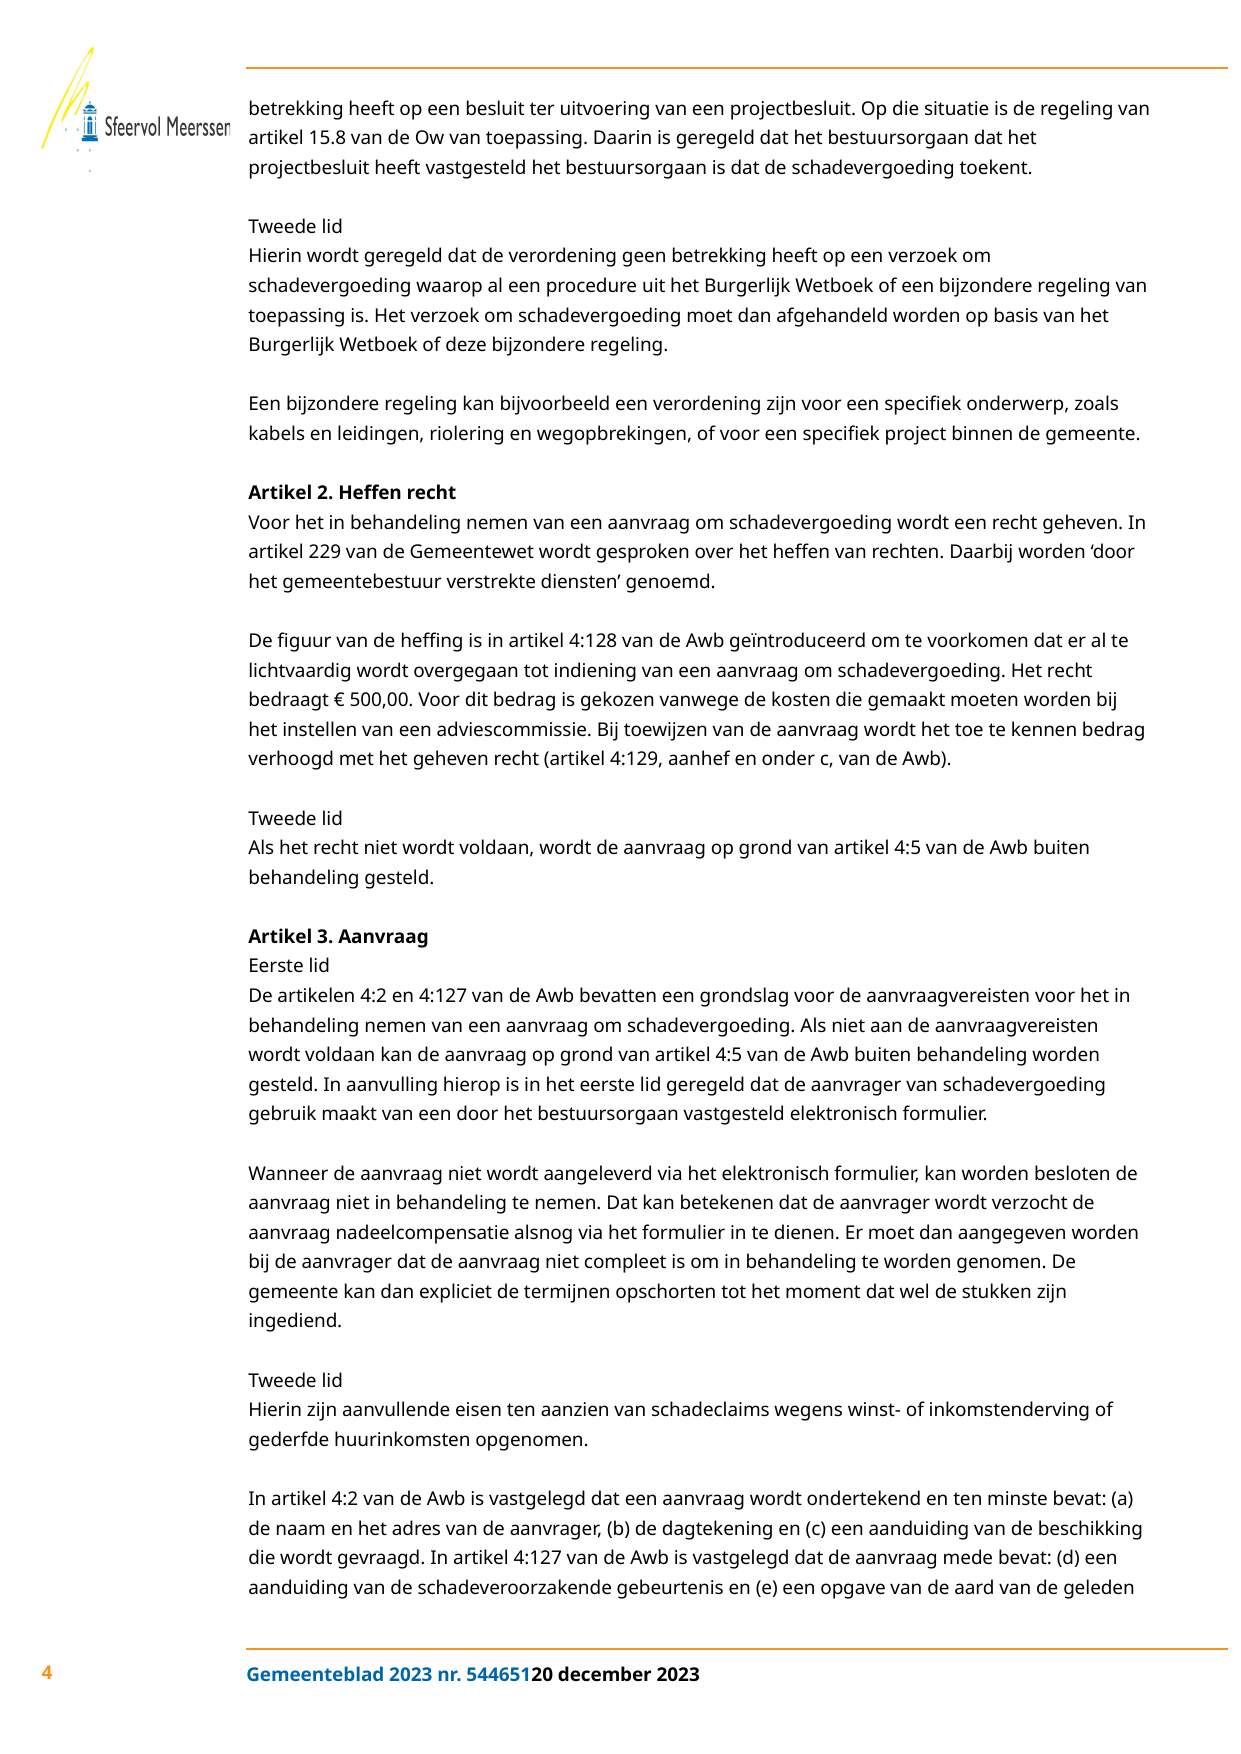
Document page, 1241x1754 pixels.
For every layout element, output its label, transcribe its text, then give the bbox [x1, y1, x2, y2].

text Tweede lid [248, 213, 1152, 239]
text Eerste lid [248, 953, 1152, 978]
text Een bijzondere regeling kan bijvoorbeeld een verordening zijn voor een specifiek onderwerp, zoals kabels en leidingen, riolering en wegopbrekingen, of voor een specifiek project binnen de gemeente. [248, 391, 1152, 446]
text Tweede lid [248, 1367, 1152, 1393]
picture [41, 47, 231, 172]
text Tweede lid [248, 805, 1152, 831]
text De figuur van de heffing is in artikel 4:128 van de Awb geïntroduceerd om te voorkomen dat er al te lichtvaardig wordt overgegaan tot indiening van een aanvraag om schadevergoeding. Het recht bedraagt € 500,00. Voor dit bedrag is gekozen vanwege de kosten die gemaakt moeten worden bij het instellen van een adviescommissie. Bij toewijzen van de aanvraag wordt het toe te kennen bedrag verhoogd met het geheven recht (artikel 4:129, aanhef en onder c, van de Awb). [248, 627, 1152, 771]
text betrekking heeft op een besluit ter uitvoering van een projectbesluit. Op die situatie is de regeling van artikel 15.8 van de Ow van toepassing. Daarin is geregeld dat het bestuursorgaan dat het projectbesluit heeft vastgesteld het bestuursorgaan is dat de schadevergoeding toekent. [248, 95, 1152, 180]
text De artikelen 4:2 en 4:127 van de Awb bevatten een grondslag voor de aanvraagvereisten voor het in behandeling nemen van een aanvraag om schadevergoeding. Als niet aan de aanvraagvereisten wordt voldaan kan de aanvraag op grond van artikel 4:5 van de Awb buiten behandeling worden gesteld. In aanvulling hierop is in het eerste lid geregeld dat de aanvrager van schadevergoeding gebruik maakt van een door het bestuursorgaan vastgesteld elektronisch formulier. [248, 982, 1152, 1126]
text Hierin zijn aanvullende eisen ten aanzien van schadeclaims wegens winst- of inkomstenderving of gederfde huurinkomsten opgenomen. [248, 1396, 1152, 1452]
text Hierin wordt geregeld dat de verordening geen betrekking heeft op een verzoek om schadevergoeding waarop al een procedure uit het Burgerlijk Wetboek of een bijzondere regeling van toepassing is. Het verzoek om schadevergoeding moet dan afgehandeld worden op basis van het Burgerlijk Wetboek of deze bijzondere regeling. [248, 243, 1152, 357]
text Voor het in behandeling nemen van een aanvraag om schadevergoeding wordt een recht geheven. In artikel 229 van de Gemeentewet wordt gesproken over het heffen van rechten. Daarbij worden ‘door het gemeentebestuur verstrekte diensten’ genoemd. [248, 509, 1152, 594]
text Als het recht niet wordt voldaan, wordt de aanvraag op grond van artikel 4:5 van de Awb buiten behandeling gesteld. [248, 834, 1152, 890]
text Artikel 3. Aanvraag [248, 923, 1152, 949]
text Artikel 2. Heffen recht [248, 479, 1152, 505]
text In artikel 4:2 van de Awb is vastgelegd dat een aanvraag wordt ondertekend en ten minste bevat: (a) de naam en het adres van de aanvrager, (b) de dagtekening en (c) een aanduiding van de beschikking die wordt gevraagd. In artikel 4:127 van de Awb is vastgelegd dat de aanvraag mede bevat: (d) een aanduiding van de schadeveroorzakende gebeurtenis en (e) een opgave van de aard van de geleden [248, 1485, 1152, 1600]
text Wanneer de aanvraag niet wordt aangeleverd via het elektronisch formulier, kan worden besloten de aanvraag niet in behandeling te nemen. Dat kan betekenen dat de aanvrager wordt verzocht de aanvraag nadeelcompensatie alsnog via het formulier in te dienen. Er moet dan aangegeven worden bij de aanvrager dat de aanvraag niet compleet is om in behandeling te worden genomen. De gemeente kan dan expliciet de termijnen opschorten tot het moment dat wel de stukken zijn ingediend. [248, 1160, 1152, 1333]
